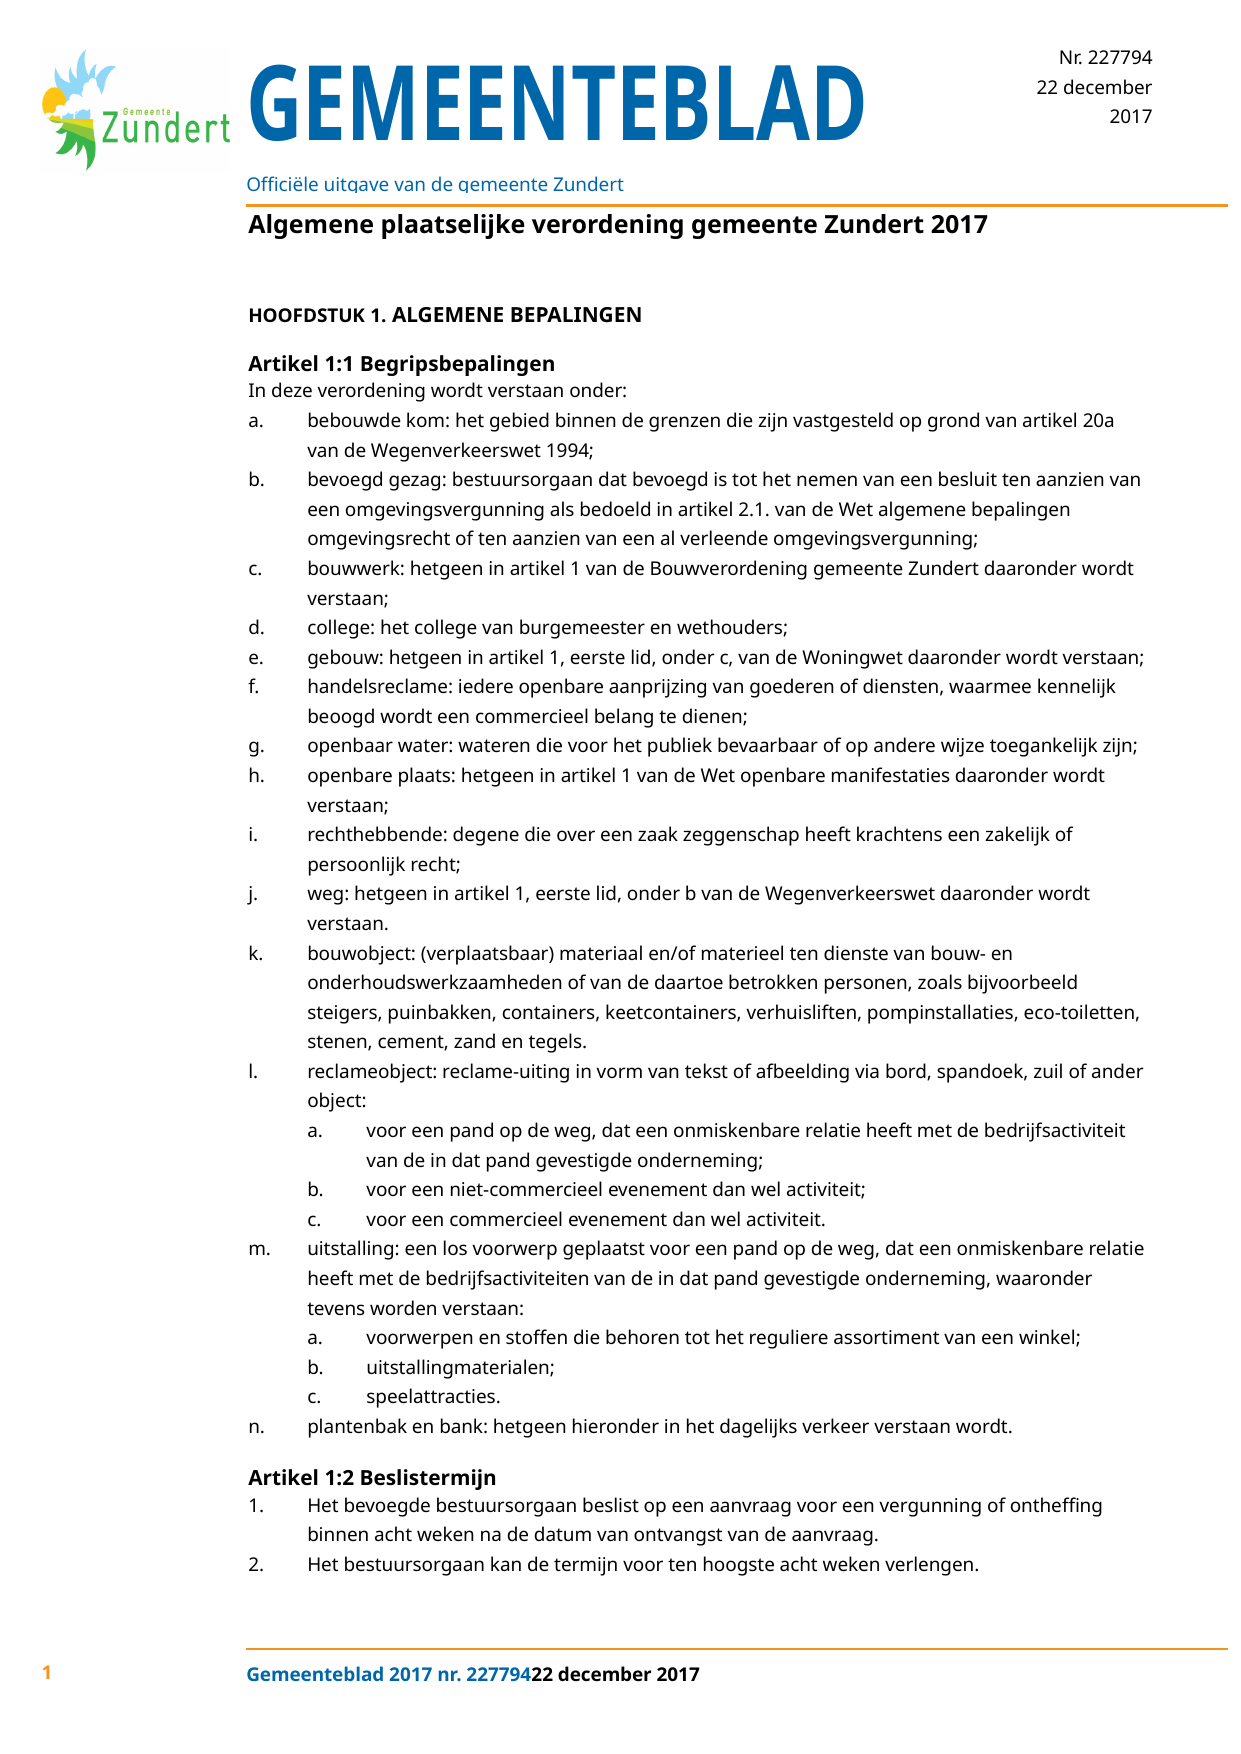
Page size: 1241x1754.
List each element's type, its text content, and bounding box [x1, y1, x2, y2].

list gebouw: hetgeen in artikel 1, eerste lid, onder c, van de Woningwet daaronder wordt verstaan; [248, 644, 1152, 669]
list Het bestuursorgaan kan de termijn voor ten hoogste acht weken verlengen. [248, 1551, 1152, 1577]
list bouwobject: (verplaatsbaar) materiaal en/of materieel ten dienste van bouw- en onderhoudswerkzaamheden of van de daartoe betrokken personen, zoals bijvoorbeeld steigers, puinbakken, containers, keetcontainers, verhuisliften, pompinstallaties, eco-toiletten, stenen, cement, zand en tegels. [248, 940, 1152, 1054]
list weg: hetgeen in artikel 1, eerste lid, onder b van de Wegenverkeerswet daaronder wordt verstaan. [248, 881, 1152, 936]
list handelsreclame: iedere openbare aanprijzing van goederen of diensten, waarmee kennelijk beoogd wordt een commercieel belang te dienen; [248, 673, 1152, 729]
list speelattracties. [307, 1383, 1152, 1409]
text In deze verordening wordt verstaan onder: [248, 378, 1152, 403]
list openbaar water: wateren die voor het publiek bevaarbaar of op andere wijze toegankelijk zijn; [248, 733, 1152, 758]
list voor een pand op de weg, dat een onmiskenbare relatie heeft met de bedrijfsactiviteit van de in dat pand gevestigde onderneming; [307, 1117, 1152, 1172]
text Artikel 1:1 Begripsbepalingen [248, 349, 1152, 378]
list voor een niet-commercieel evenement dan wel activiteit; [307, 1176, 1152, 1202]
list plantenbak en bank: hetgeen hieronder in het dagelijks verkeer verstaan wordt. [248, 1413, 1152, 1439]
text HOOFDSTUK 1. ALGEMENE BEPALINGEN [248, 300, 1152, 328]
text Artikel 1:2 Beslistermijn [248, 1463, 1152, 1492]
list voor een commercieel evenement dan wel activiteit. [307, 1206, 1152, 1232]
picture [41, 47, 231, 172]
list reclameobject: reclame-uiting in vorm van tekst of afbeelding via bord, spandoek, zuil of ander object: [248, 1058, 1152, 1113]
list rechthebbende: degene die over een zaak zeggenschap heeft krachtens een zakelijk of persoonlijk recht; [248, 821, 1152, 877]
list uitstalling: een los voorwerp geplaatst voor een pand op de weg, dat een onmiskenbare relatie heeft met de bedrijfsactiviteiten van de in dat pand gevestigde onderneming, waaronder tevens worden verstaan: [248, 1236, 1152, 1320]
list college: het college van burgemeester en wethouders; [248, 614, 1152, 640]
list openbare plaats: hetgeen in artikel 1 van de Wet openbare manifestaties daaronder wordt verstaan; [248, 762, 1152, 817]
text Algemene plaatselijke verordening gemeente Zundert 2017 [248, 207, 1152, 241]
list bouwwerk: hetgeen in artikel 1 van de Bouwverordening gemeente Zundert daaronder wordt verstaan; [248, 555, 1152, 610]
list Het bevoegde bestuursorgaan beslist op een aanvraag voor een vergunning of ontheffing binnen acht weken na de datum van ontvangst van de aanvraag. [248, 1492, 1152, 1547]
list voorwerpen en stoffen die behoren tot het reguliere assortiment van een winkel; [307, 1324, 1152, 1350]
list uitstallingmaterialen; [307, 1354, 1152, 1379]
list bevoegd gezag: bestuursorgaan dat bevoegd is tot het nemen van een besluit ten aanzien van een omgevingsvergunning als bedoeld in artikel 2.1. van de Wet algemene bepalingen omgevingsrecht of ten aanzien van een al verleende omgevingsvergunning; [248, 466, 1152, 551]
list bebouwde kom: het gebied binnen de grenzen die zijn vastgesteld op grond van artikel 20a van de Wegenverkeerswet 1994; [248, 407, 1152, 462]
